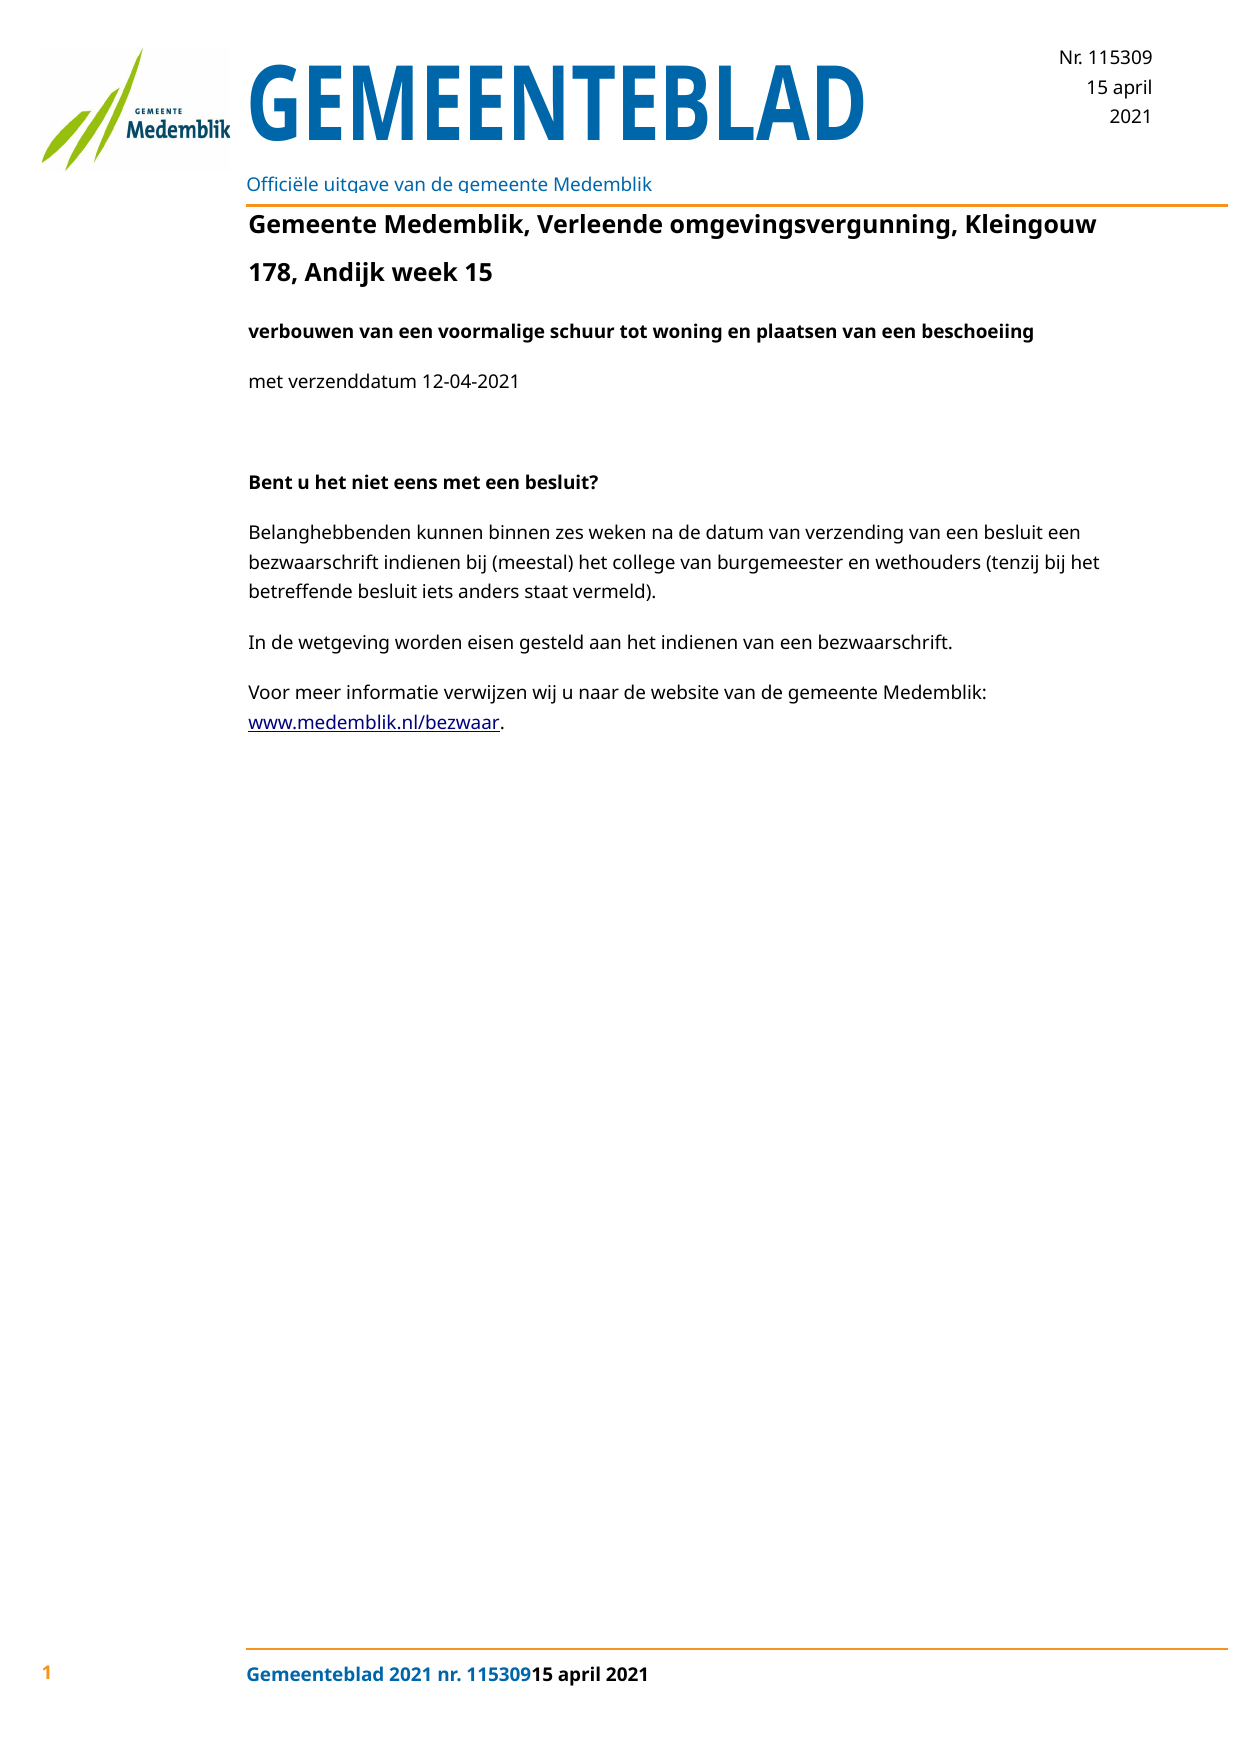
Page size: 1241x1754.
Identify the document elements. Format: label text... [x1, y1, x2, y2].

text Voor meer informatie verwijzen wij u naar de website van de gemeente Medemblik: www.medemblik.nl/bezwaar. [248, 679, 1152, 735]
text met verzenddatum 12-04-2021 [248, 368, 1152, 394]
text Bent u het niet eens met een besluit? [248, 469, 1152, 495]
picture [41, 47, 231, 172]
text Gemeente Medemblik, Verleende omgevingsvergunning, Kleingouw 178, Andijk week 15 [248, 207, 1152, 288]
text In de wetgeving worden eisen gesteld aan het indienen van een bezwaarschrift. [248, 629, 1152, 655]
text verbouwen van een voormalige schuur tot woning en plaatsen van een beschoeiing [248, 318, 1152, 344]
text Belanghebbenden kunnen binnen zes weken na de datum van verzending van een besluit een bezwaarschrift indienen bij (meestal) het college van burgemeester en wethouders (tenzij bij het betreffende besluit iets anders staat vermeld). [248, 519, 1152, 604]
